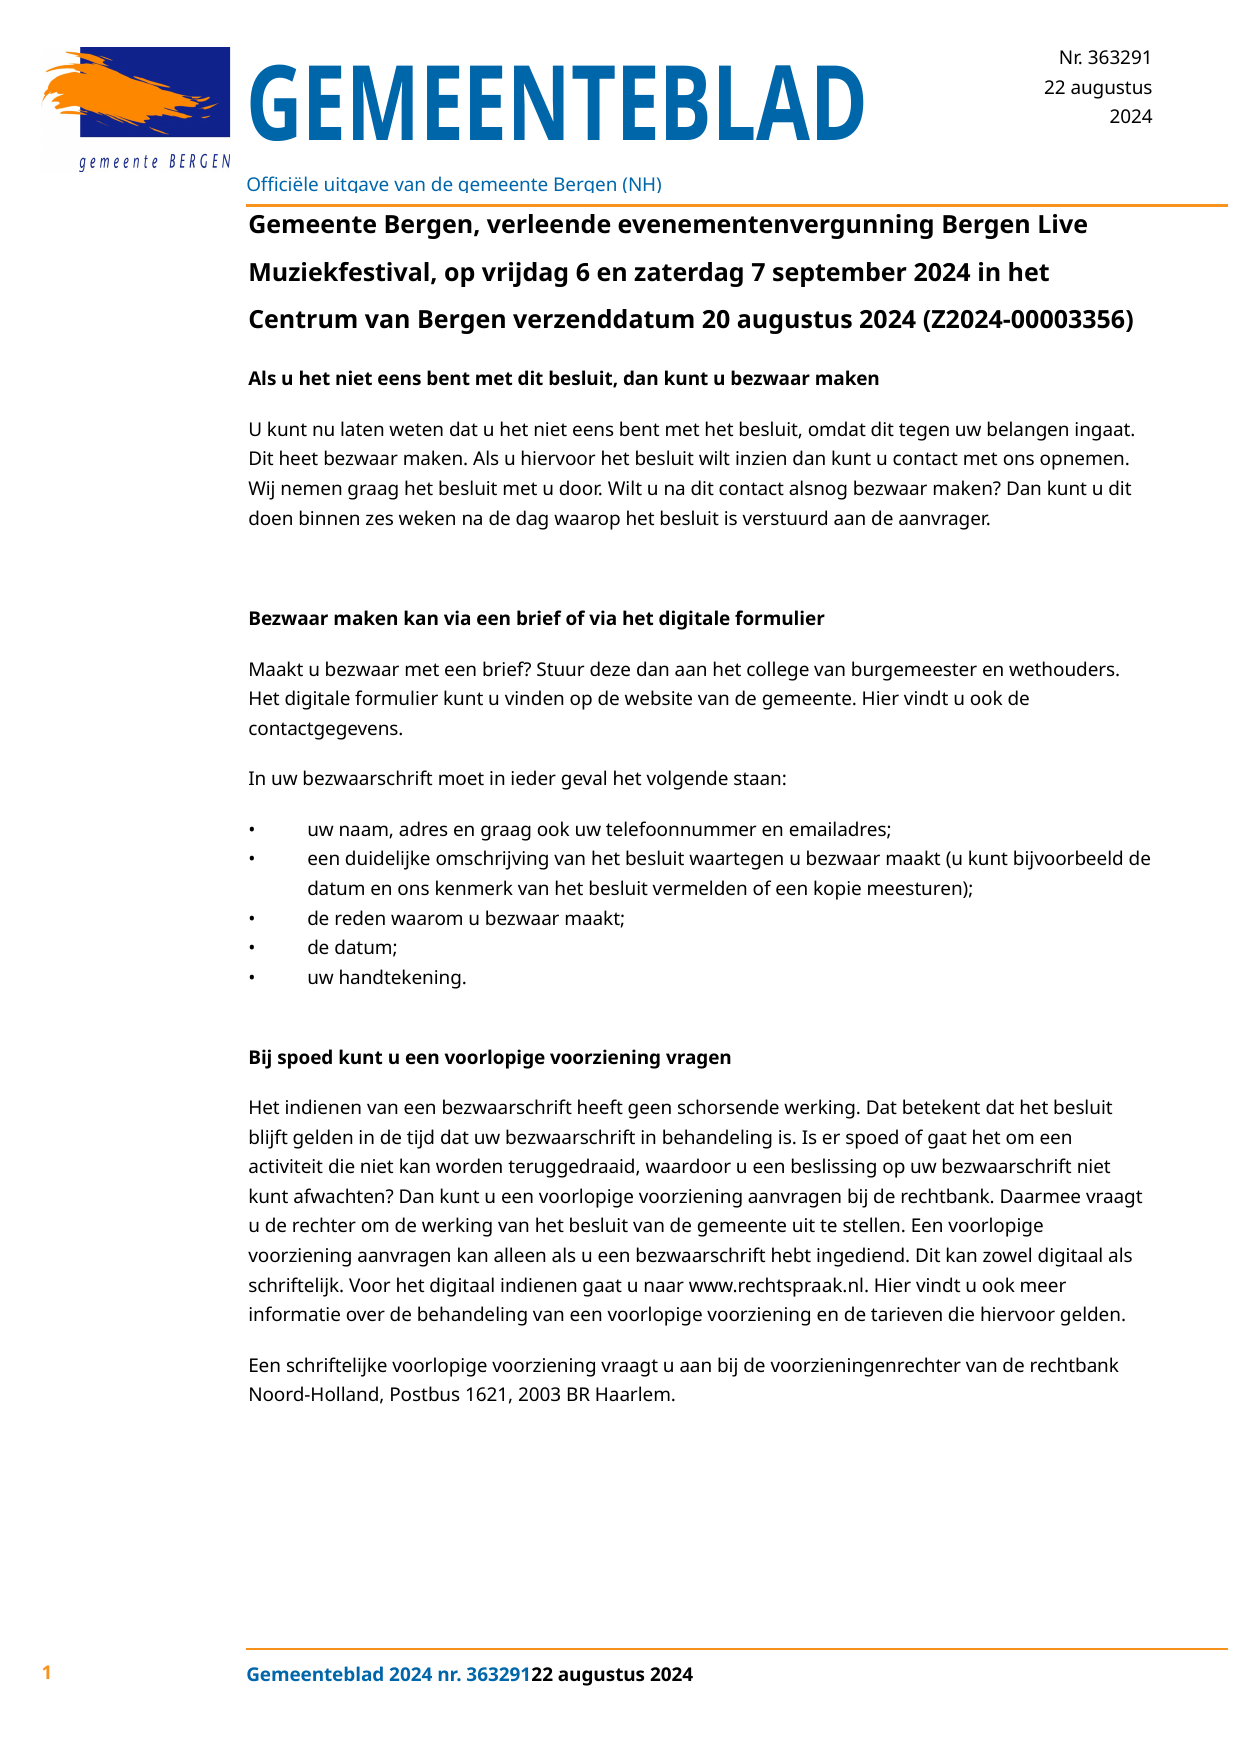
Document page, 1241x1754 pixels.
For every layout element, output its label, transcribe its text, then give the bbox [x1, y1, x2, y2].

list een duidelijke omschrijving van het besluit waartegen u bezwaar maakt (u kunt bijvoorbeeld de datum en ons kenmerk van het besluit vermelden of een kopie meesturen); [248, 846, 1152, 901]
text Bij spoed kunt u een voorlopige voorziening vragen [248, 1044, 1152, 1069]
text Als u het niet eens bent met dit besluit, dan kunt u bezwaar maken [248, 366, 1152, 391]
list de datum; [248, 934, 1152, 960]
list de reden waarom u bezwaar maakt; [248, 905, 1152, 930]
text Een schriftelijke voorlopige voorziening vraagt u aan bij de voorzieningenrechter van de rechtbank Noord-Holland, Postbus 1621, 2003 BR Haarlem. [248, 1352, 1152, 1407]
text In uw bezwaarschrift moet in ieder geval het volgende staan: [248, 766, 1152, 791]
text Bezwaar maken kan via een brief of via het digitale formulier [248, 606, 1152, 631]
text Het indienen van een bezwaarschrift heeft geen schorsende werking. Dat betekent dat het besluit blijft gelden in de tijd dat uw bezwaarschrift in behandeling is. Is er spoed of gaat het om een activiteit die niet kan worden teruggedraaid, waardoor u een beslissing op uw bezwaarschrift niet kunt afwachten? Dan kunt u een voorlopige voorziening aanvragen bij de rechtbank. Daarmee vraagt u de rechter om de werking van het besluit van de gemeente uit te stellen. Een voorlopige voorziening aanvragen kan alleen als u een bezwaarschrift hebt ingediend. Dit kan zowel digitaal als schriftelijk. Voor het digitaal indienen gaat u naar www.rechtspraak.nl. Hier vindt u ook meer informatie over de behandeling van een voorlopige voorziening en de tarieven die hiervoor gelden. [248, 1094, 1152, 1327]
list uw handtekening. [248, 964, 1152, 989]
list uw naam, adres en graag ook uw telefoonnummer en emailadres; [248, 816, 1152, 842]
picture [41, 47, 231, 172]
text U kunt nu laten weten dat u het niet eens bent met het besluit, omdat dit tegen uw belangen ingaat. Dit heet bezwaar maken. Als u hiervoor het besluit wilt inzien dan kunt u contact met ons opnemen. Wij nemen graag het besluit met u door. Wilt u na dit contact alsnog bezwaar maken? Dan kunt u dit doen binnen zes weken na de dag waarop het besluit is verstuurd aan de aanvrager. [248, 416, 1152, 530]
text Maakt u bezwaar met een brief? Stuur deze dan aan het college van burgemeester en wethouders. Het digitale formulier kunt u vinden op de website van de gemeente. Hier vindt u ook de contactgegevens. [248, 656, 1152, 741]
text Gemeente Bergen, verleende evenementenvergunning Bergen Live Muziekfestival, op vrijdag 6 en zaterdag 7 september 2024 in het Centrum van Bergen verzenddatum 20 augustus 2024 (Z2024-00003356) [248, 207, 1152, 336]
